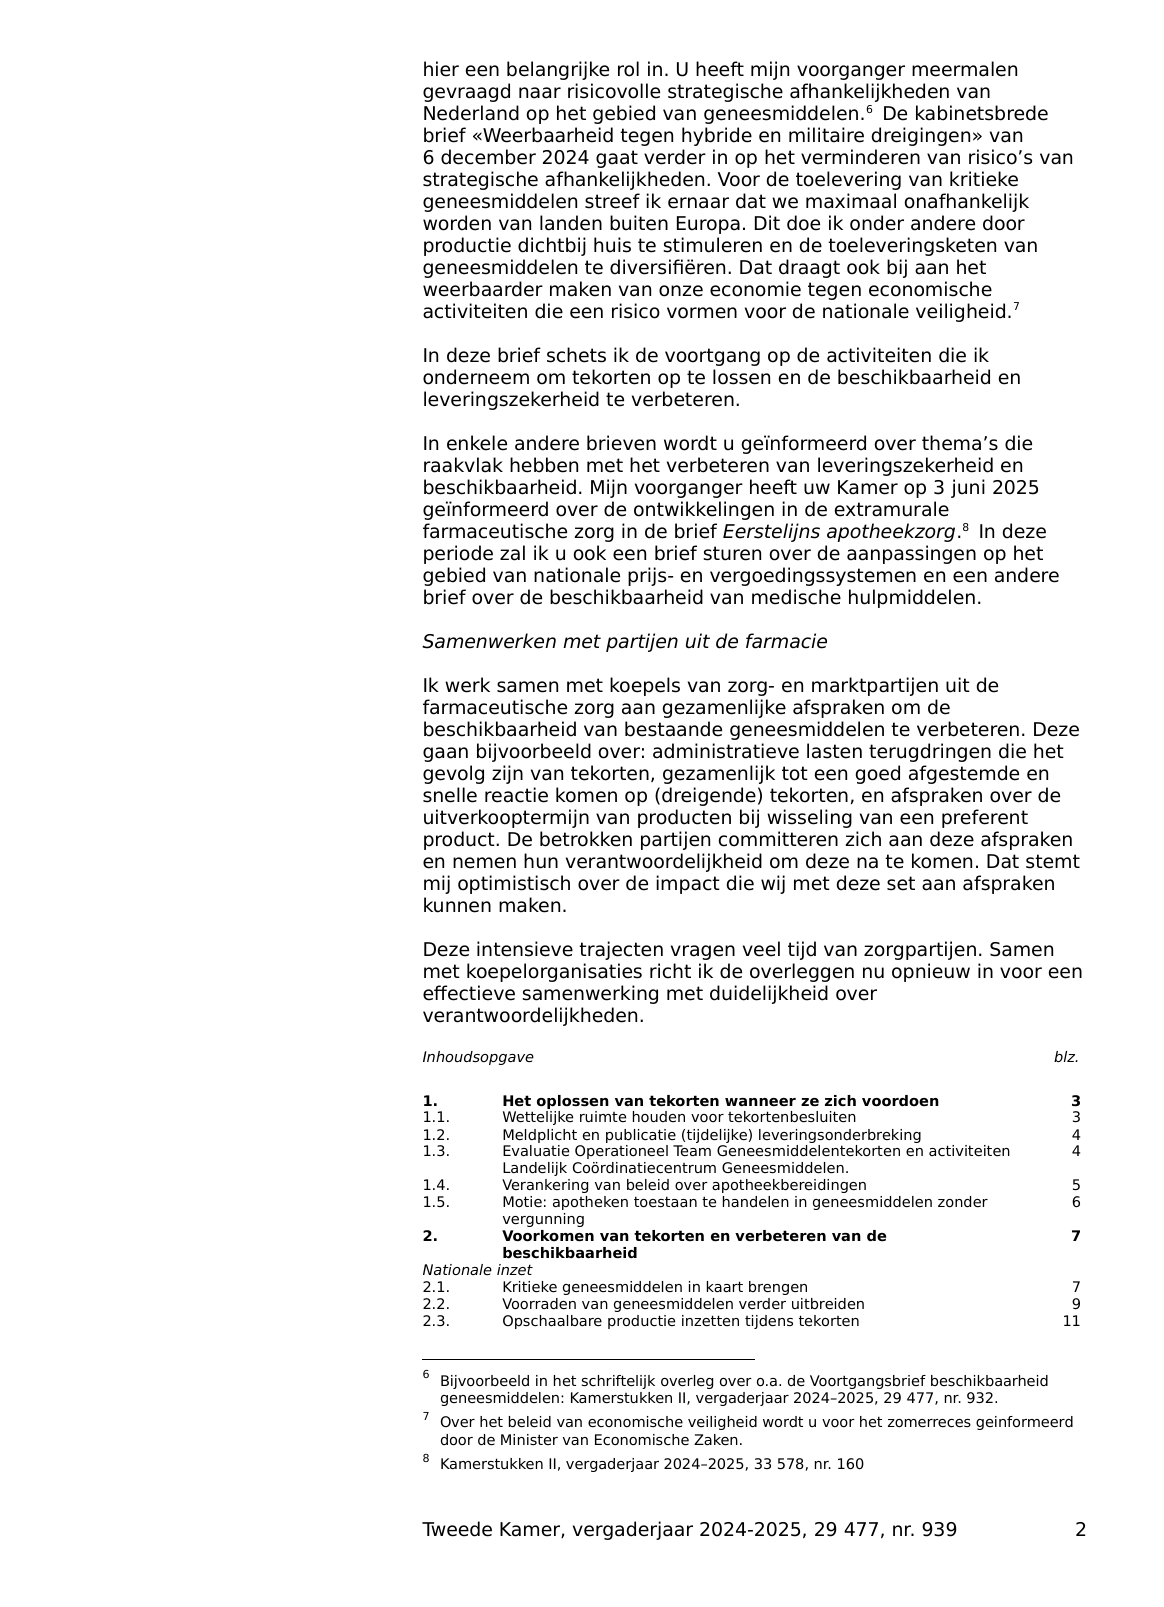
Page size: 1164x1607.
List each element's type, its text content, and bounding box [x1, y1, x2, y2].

table_cell 1.2. [422, 1126, 496, 1143]
table_cell Meldplicht en publicatie (tijdelijke) leveringsonderbreking [496, 1126, 1028, 1143]
table_cell 2.1. [422, 1279, 496, 1296]
table_cell 1. [422, 1088, 496, 1109]
table_header Inhoudsopgave [422, 1049, 1028, 1066]
subtitle Samenwerken met partijen uit de farmacie [422, 631, 1087, 653]
table_cell 3 [1028, 1109, 1087, 1126]
table_cell 5 [1028, 1177, 1087, 1194]
table_cell 7 [1028, 1228, 1087, 1262]
table_cell Het oplossen van tekorten wanneer ze zich voordoen [496, 1088, 1028, 1109]
table_cell 4 [1028, 1143, 1087, 1177]
table_cell 7 [1028, 1279, 1087, 1296]
text Kamerstukken II, vergaderjaar 2024–2025, 33 578, nr. 160 [422, 1452, 1087, 1474]
table_cell 1.1. [422, 1109, 496, 1126]
table_cell 2.2. [422, 1296, 496, 1313]
table_cell Wettelijke ruimte houden voor tekortenbesluiten [496, 1109, 1028, 1126]
table_cell Voorraden van geneesmiddelen verder uitbreiden [496, 1296, 1028, 1313]
text In deze brief schets ik de voortgang op de activiteiten die ik onderneem om tekorten op te lossen en de beschikbaarheid en leveringszekerheid te verbeteren. [422, 345, 1087, 411]
table_cell Motie: apotheken toestaan te handelen in geneesmiddelen zonder vergunning [496, 1194, 1028, 1228]
text Over het beleid van economische veiligheid wordt u voor het zomerreces geinformeerd door de Minister van Economische Zaken. [422, 1410, 1087, 1449]
table_cell 2.3. [422, 1313, 496, 1330]
table_header blz. [1028, 1049, 1087, 1066]
table_cell [422, 1066, 1087, 1088]
table_cell [1028, 1262, 1087, 1279]
table_cell Kritieke geneesmiddelen in kaart brengen [496, 1279, 1028, 1296]
text Deze intensieve trajecten vragen veel tijd van zorgpartijen. Samen met koepelorganisaties richt ik de overleggen nu opnieuw in voor een effectieve samenwerking met duidelijkheid over verantwoordelijkheden. [422, 939, 1087, 1027]
text Ik werk samen met koepels van zorg- en marktpartijen uit de farmaceutische zorg aan gezamenlijke afspraken om de beschikbaarheid van bestaande geneesmiddelen te verbeteren. Deze gaan bijvoorbeeld over: administratieve lasten terugdringen die het gevolg zijn van tekorten, gezamenlijk tot een goed afgestemde en snelle reactie komen op (dreigende) tekorten, en afspraken over de uitverkooptermijn van producten bij wisseling van een preferent product. De betrokken partijen committeren zich aan deze afspraken en nemen hun verantwoordelijkheid om deze na te komen. Dat stemt mij optimistisch over de impact die wij met deze set aan afspraken kunnen maken. [422, 675, 1087, 917]
table_cell 2. [422, 1228, 496, 1262]
table_cell Evaluatie Operationeel Team Geneesmiddelentekorten en activiteiten Landelijk Coördinatiecentrum Geneesmiddelen. [496, 1143, 1028, 1177]
table_cell 1.4. [422, 1177, 496, 1194]
table_cell 3 [1028, 1088, 1087, 1109]
table_cell Nationale inzet [422, 1262, 1028, 1279]
table_cell 11 [1028, 1313, 1087, 1330]
table_cell 9 [1028, 1296, 1087, 1313]
table_cell Verankering van beleid over apotheekbereidingen [496, 1177, 1028, 1194]
table_cell 1.5. [422, 1194, 496, 1228]
table_cell 6 [1028, 1194, 1087, 1228]
text Bijvoorbeeld in het schriftelijk overleg over o.a. de Voortgangsbrief beschikbaarheid geneesmiddelen: Kamerstukken II, vergaderjaar 2024–2025, 29 477, nr. 932. [422, 1368, 1087, 1407]
table_cell 1.3. [422, 1143, 496, 1177]
table_cell Opschaalbare productie inzetten tijdens tekorten [496, 1313, 1028, 1330]
text In enkele andere brieven wordt u geïnformeerd over thema’s die raakvlak hebben met het verbeteren van leveringszekerheid en beschikbaarheid. Mijn voorganger heeft uw Kamer op 3 juni 2025 geïnformeerd over de ontwikkelingen in de extramurale farmaceutische zorg in de brief Eerstelijns apotheekzorg. In deze periode zal ik u ook een brief sturen over de aanpassingen op het gebied van nationale prijs- en vergoedingssystemen en een andere brief over de beschikbaarheid van medische hulpmiddelen. [422, 433, 1087, 609]
table_cell Voorkomen van tekorten en verbeteren van de beschikbaarheid [496, 1228, 1028, 1262]
table_cell 4 [1028, 1126, 1087, 1143]
text hier een belangrijke rol in. U heeft mijn voorganger meermalen gevraagd naar risicovolle strategische afhankelijkheden van Nederland op het gebied van geneesmiddelen. De kabinetsbrede brief «Weerbaarheid tegen hybride en militaire dreigingen» van 6 december 2024 gaat verder in op het verminderen van risico’s van strategische afhankelijkheden. Voor de toelevering van kritieke geneesmiddelen streef ik ernaar dat we maximaal onafhankelijk worden van landen buiten Europa. Dit doe ik onder andere door productie dichtbij huis te stimuleren en de toeleveringsketen van geneesmiddelen te diversifiëren. Dat draagt ook bij aan het weerbaarder maken van onze economie tegen economische activiteiten die een risico vormen voor de nationale veiligheid. [422, 59, 1087, 323]
